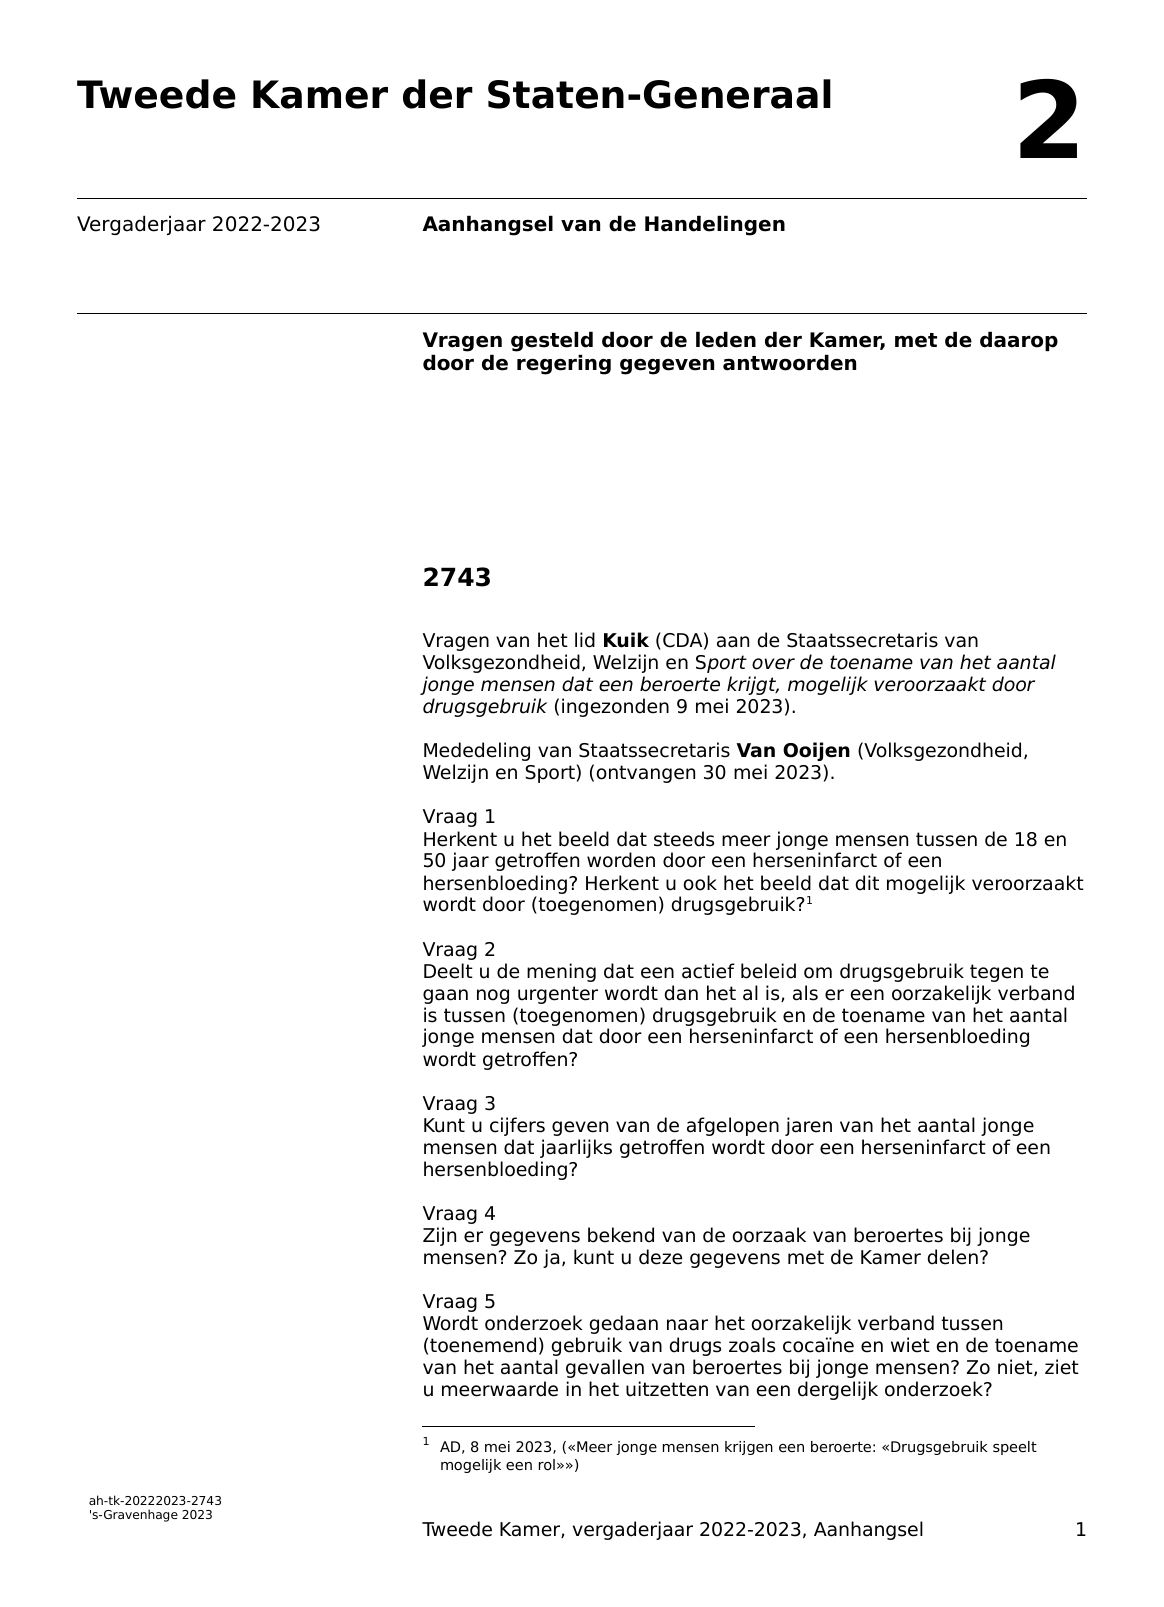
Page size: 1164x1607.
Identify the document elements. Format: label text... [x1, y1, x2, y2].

text Herkent u het beeld dat steeds meer jonge mensen tussen de 18 en 50 jaar getroffen worden door een herseninfarct of een hersenbloeding? Herkent u ook het beeld dat dit mogelijk veroorzaakt wordt door (toegenomen) drugsgebruik? [422, 828, 1087, 916]
text Zijn er gegevens bekend van de oorzaak van beroertes bij jonge mensen? Zo ja, kunt u deze gegevens met de Kamer delen? [422, 1225, 1087, 1269]
text Mededeling van Staatssecretaris Van Ooijen (Volksgezondheid, Welzijn en Sport) (ontvangen 30 mei 2023). [422, 740, 1087, 784]
text Vraag 1 [422, 806, 1087, 828]
text Vraag 2 [422, 938, 1087, 961]
text Kunt u cijfers geven van de afgelopen jaren van het aantal jonge mensen dat jaarlijks getroffen wordt door een herseninfarct of een hersenbloeding? [422, 1114, 1087, 1181]
text Vraag 4 [422, 1203, 1087, 1225]
text Wordt onderzoek gedaan naar het oorzakelijk verband tussen (toenemend) gebruik van drugs zoals cocaïne en wiet en de toename van het aantal gevallen van beroertes bij jonge mensen? Zo niet, ziet u meerwaarde in het uitzetten van een dergelijk onderzoek? [422, 1313, 1087, 1401]
table_cell Vergaderjaar 2022-2023 [77, 199, 422, 313]
table_cell Aanhangsel van de Handelingen [422, 199, 1087, 313]
text Vragen van het lid Kuik (CDA) aan de Staatssecretaris van Volksgezondheid, Welzijn en Sport over de toename van het aantal jonge mensen dat een beroerte krijgt, mogelijk veroorzaakt door drugsgebruik (ingezonden 9 mei 2023). [422, 630, 1087, 718]
text 2743 [422, 563, 1087, 592]
table_cell Vragen gesteld door de leden der Kamer, met de daarop door de regering gegeven antwoorden [422, 314, 1087, 375]
text 's-Gravenhage 2023 [88, 1508, 323, 1522]
table_header 2 [886, 59, 1087, 198]
table_cell [77, 314, 422, 375]
text Deelt u de mening dat een actief beleid om drugsgebruik tegen te gaan nog urgenter wordt dan het al is, als er een oorzakelijk verband is tussen (toegenomen) drugsgebruik en de toename van het aantal jonge mensen dat door een herseninfarct of een hersenbloeding wordt getroffen? [422, 961, 1087, 1070]
text AD, 8 mei 2023, («Meer jonge mensen krijgen een beroerte: «Drugsgebruik speelt mogelijk een rol»») [422, 1435, 1087, 1474]
text Vraag 5 [422, 1291, 1087, 1313]
text ah-tk-20222023-2743 [88, 1494, 323, 1508]
text Vraag 3 [422, 1093, 1087, 1114]
table_header Tweede Kamer der Staten-Generaal [77, 59, 886, 198]
